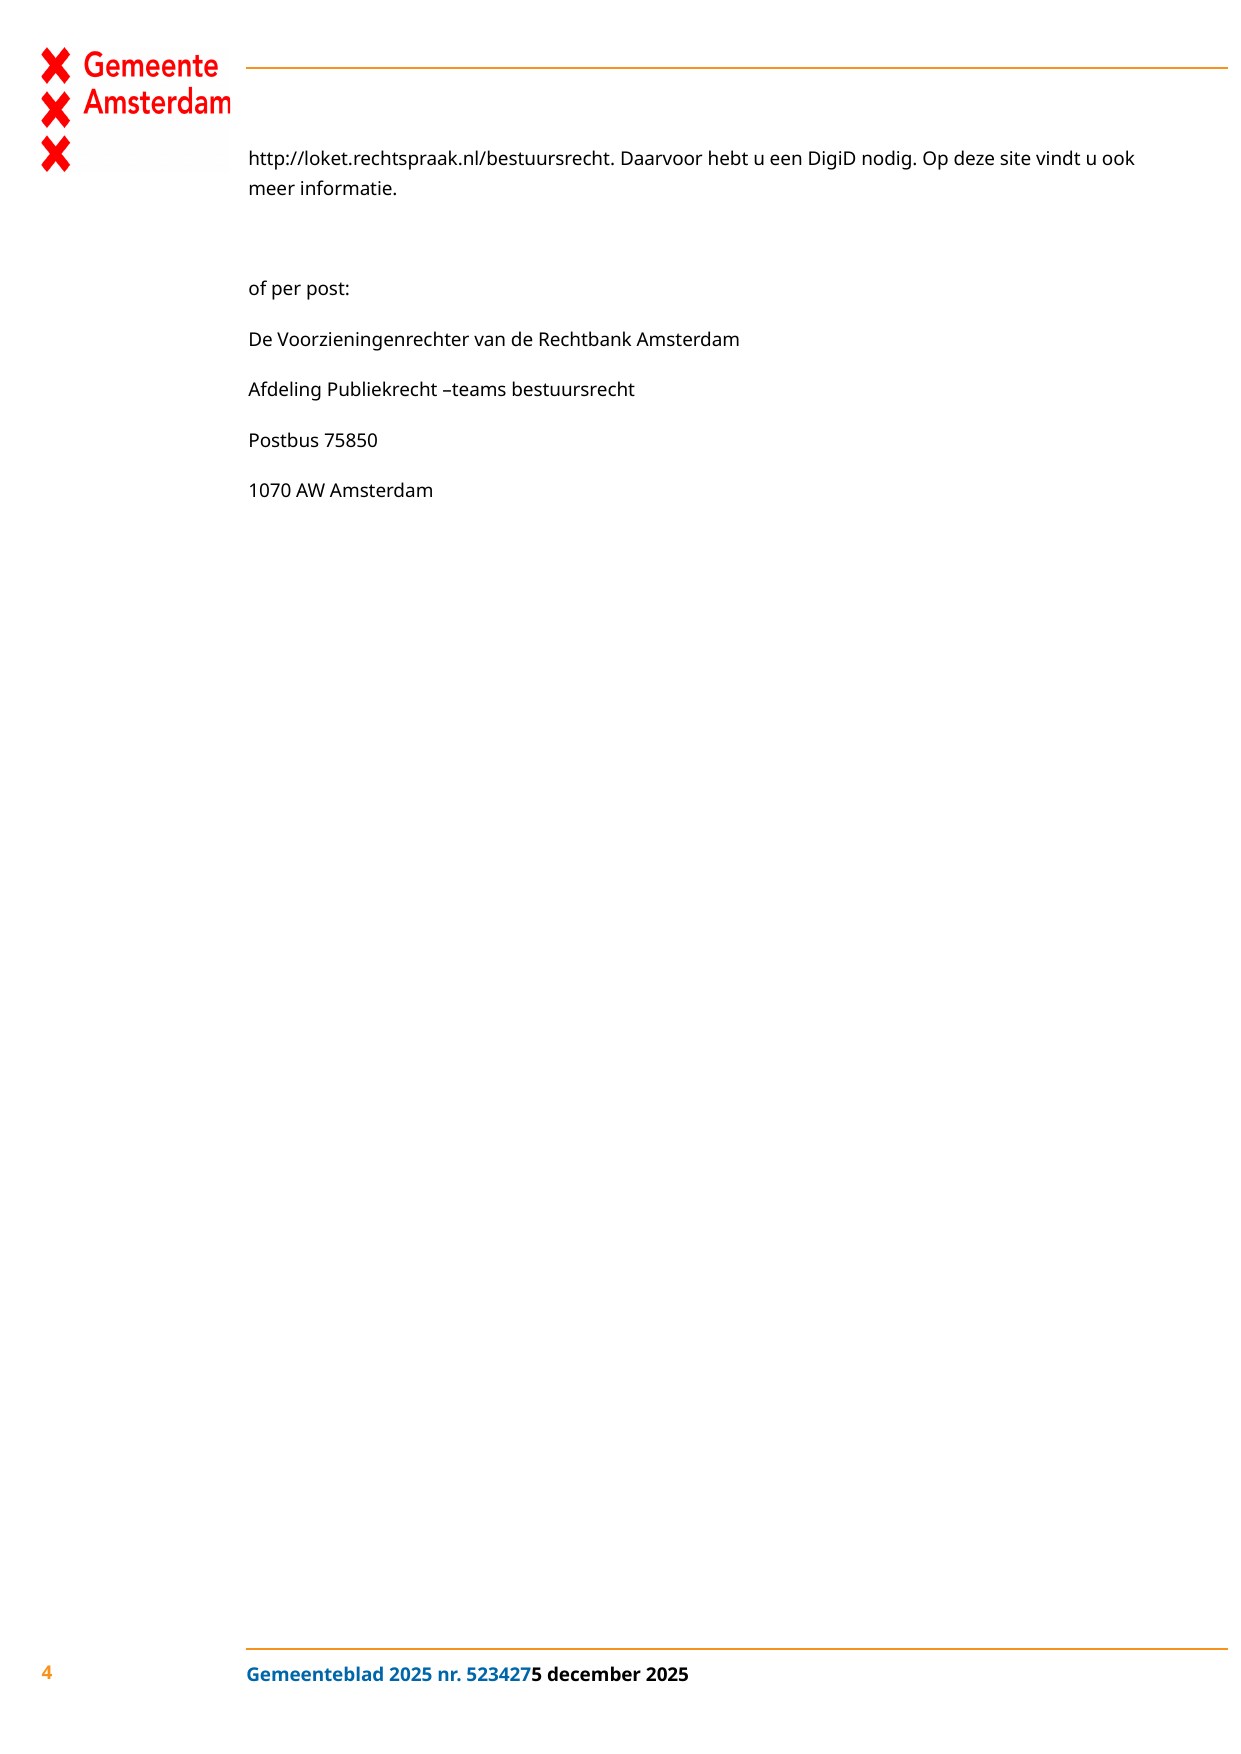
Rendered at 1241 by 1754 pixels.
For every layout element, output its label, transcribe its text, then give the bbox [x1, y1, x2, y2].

text 1070 AW Amsterdam [248, 477, 1152, 503]
text Postbus 75850 [248, 427, 1152, 453]
text De Voorzieningenrechter van de Rechtbank Amsterdam [248, 326, 1152, 352]
text http://loket.rechtspraak.nl/bestuursrecht. Daarvoor hebt u een DigiD nodig. Op deze site vindt u ook meer informatie. [248, 145, 1152, 201]
picture [41, 47, 231, 172]
text of per post: [248, 276, 1152, 301]
text Afdeling Publiekrecht –teams bestuursrecht [248, 376, 1152, 402]
